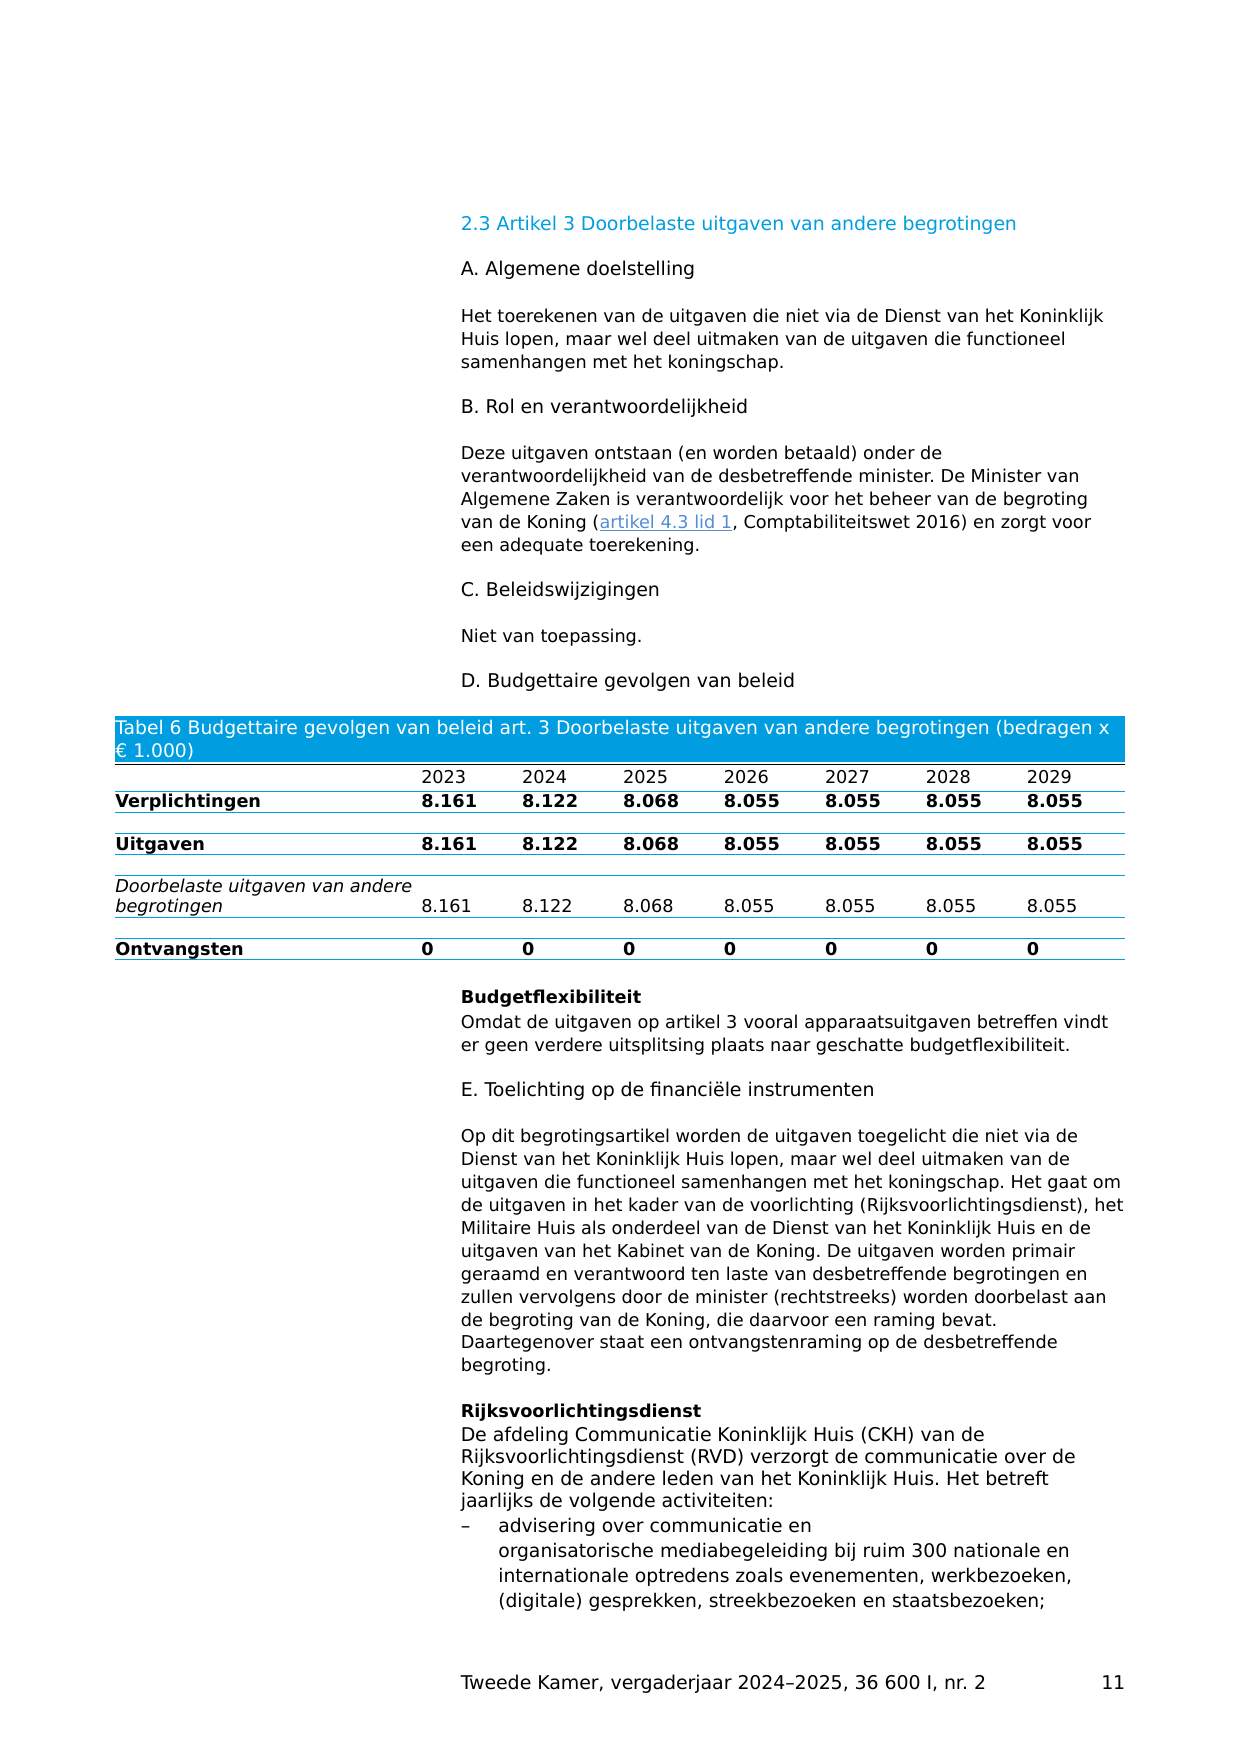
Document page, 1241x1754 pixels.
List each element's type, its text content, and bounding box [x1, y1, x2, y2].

table_cell 0 [822, 939, 923, 959]
table_cell [519, 813, 620, 833]
table_cell 8.055 [822, 792, 923, 812]
table_cell 8.161 [418, 876, 519, 917]
table_cell 2028 [923, 765, 1024, 791]
table_cell 8.055 [923, 876, 1024, 917]
table_cell Verplichtingen [115, 792, 418, 812]
table_cell [418, 918, 519, 938]
table_cell 8.122 [519, 876, 620, 917]
title A. Algemene doelstelling [461, 258, 1125, 280]
table_cell 8.055 [822, 834, 923, 854]
text Rijksvoorlichtingsdienst [461, 1399, 1125, 1422]
table_cell [721, 855, 822, 875]
table_cell [418, 813, 519, 833]
table_cell 8.161 [418, 792, 519, 812]
table_cell 8.068 [620, 792, 721, 812]
table_cell 8.055 [1024, 876, 1125, 917]
table_cell [721, 813, 822, 833]
table_cell 2029 [1024, 765, 1125, 791]
table_cell 8.055 [923, 792, 1024, 812]
table_cell 0 [519, 939, 620, 959]
table_cell 8.055 [1024, 792, 1125, 812]
table_cell 8.055 [923, 834, 1024, 854]
table_cell [115, 918, 418, 938]
table_cell 8.055 [721, 876, 822, 917]
title 2.3 Artikel 3 Doorbelaste uitgaven van andere begrotingen [461, 213, 1125, 235]
table_cell [620, 813, 721, 833]
table_cell 8.068 [620, 876, 721, 917]
table_cell Doorbelaste uitgaven van andere begrotingen [115, 876, 418, 917]
table_cell 0 [721, 939, 822, 959]
table_cell [721, 918, 822, 938]
list advisering over communicatie en organisatorische mediabegeleiding bij ruim 300 nationale en internationale optredens zoals evenementen, werkbezoeken, (digitale) gesprekken, streekbezoeken en staatsbezoeken; [461, 1512, 1125, 1612]
table_cell 2027 [822, 765, 923, 791]
title D. Budgettaire gevolgen van beleid [461, 670, 1125, 692]
table_cell [1024, 813, 1125, 833]
text De afdeling Communicatie Koninklijk Huis (CKH) van de Rijksvoorlichtingsdienst (RVD) verzorgt de communicatie over de Koning en de andere leden van het Koninklijk Huis. Het betreft jaarlijks de volgende activiteiten: [461, 1424, 1125, 1512]
title C. Beleidswijzigingen [461, 579, 1125, 601]
table_cell [923, 813, 1024, 833]
text Niet van toepassing. [461, 624, 1125, 647]
title E. Toelichting op de financiële instrumenten [461, 1079, 1125, 1101]
table_cell [822, 918, 923, 938]
table_cell 0 [620, 939, 721, 959]
table_cell [923, 918, 1024, 938]
table_cell 2025 [620, 765, 721, 791]
table_cell Uitgaven [115, 834, 418, 854]
table_cell [620, 918, 721, 938]
table_cell 0 [418, 939, 519, 959]
table_cell 0 [923, 939, 1024, 959]
table_cell 8.161 [418, 834, 519, 854]
text Het toerekenen van de uitgaven die niet via de Dienst van het Koninklijk Huis lopen, maar wel deel uitmaken van de uitgaven die functioneel samenhangen met het koningschap. [461, 304, 1125, 373]
table_cell 2026 [721, 765, 822, 791]
table_cell [923, 855, 1024, 875]
table_cell 2023 [418, 765, 519, 791]
table_cell [115, 855, 418, 875]
table_cell 2024 [519, 765, 620, 791]
table_cell [519, 918, 620, 938]
table_cell 8.122 [519, 834, 620, 854]
table_cell 0 [1024, 939, 1125, 959]
table_cell [1024, 855, 1125, 875]
text Budgetflexibiliteit [461, 985, 1125, 1008]
table_cell 8.068 [620, 834, 721, 854]
table_cell 8.055 [721, 834, 822, 854]
table_cell [822, 855, 923, 875]
table_cell Ontvangsten [115, 939, 418, 959]
table_cell [1024, 918, 1125, 938]
text Deze uitgaven ontstaan (en worden betaald) onder de verantwoordelijkheid van de desbetreffende minister. De Minister van Algemene Zaken is verantwoordelijk voor het beheer van de begroting van de Koning (artikel 4.3 lid 1, Comptabiliteitswet 2016) en zorgt voor een adequate toerekening. [461, 441, 1125, 556]
text Op dit begrotingsartikel worden de uitgaven toegelicht die niet via de Dienst van het Koninklijk Huis lopen, maar wel deel uitmaken van de uitgaven die functioneel samenhangen met het koningschap. Het gaat om de uitgaven in het kader van de voorlichting (Rijksvoorlichtingsdienst), het Militaire Huis als onderdeel van de Dienst van het Koninklijk Huis en de uitgaven van het Kabinet van de Koning. De uitgaven worden primair geraamd en verantwoord ten laste van desbetreffende begrotingen en zullen vervolgens door de minister (rechtstreeks) worden doorbelast aan de begroting van de Koning, die daarvoor een raming bevat. Daartegenover staat een ontvangstenraming op de desbetreffende begroting. [461, 1124, 1125, 1376]
table_cell 8.055 [822, 876, 923, 917]
table_cell [822, 813, 923, 833]
table_cell [620, 855, 721, 875]
table_cell [418, 855, 519, 875]
table_cell [519, 855, 620, 875]
title B. Rol en verantwoordelijkheid [461, 396, 1125, 418]
text Omdat de uitgaven op artikel 3 vooral apparaatsuitgaven betreffen vindt er geen verdere uitsplitsing plaats naar geschatte budgetflexibiliteit. [461, 1010, 1125, 1056]
table_cell 8.055 [1024, 834, 1125, 854]
table_cell 8.055 [721, 792, 822, 812]
table_cell [115, 813, 418, 833]
table_cell 8.122 [519, 792, 620, 812]
table_cell [115, 765, 418, 791]
